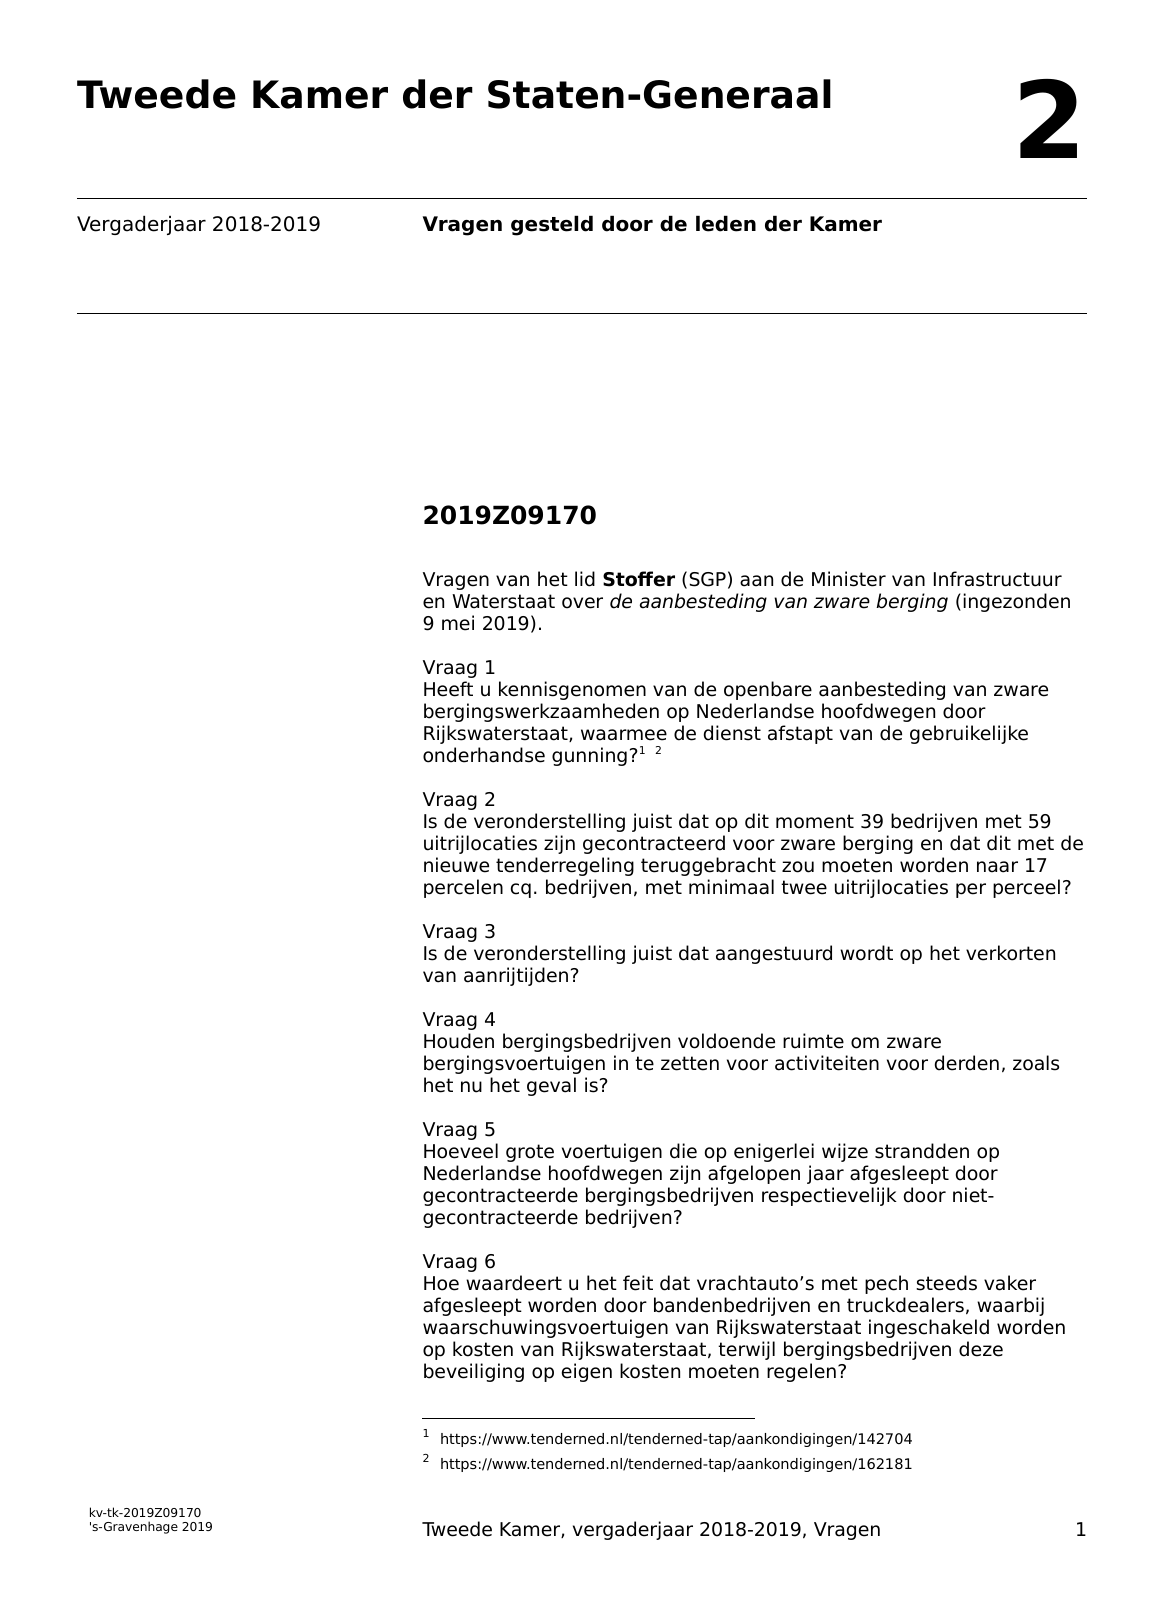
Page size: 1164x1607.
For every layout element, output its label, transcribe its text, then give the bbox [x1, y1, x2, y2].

text Vraag 5 [422, 1119, 1087, 1141]
text Vraag 2 [422, 789, 1087, 811]
table_header 2 [886, 59, 1087, 198]
text https://www.tenderned.nl/tenderned-tap/aankondigingen/142704 [422, 1427, 1087, 1449]
text Vraag 3 [422, 921, 1087, 943]
table_header Tweede Kamer der Staten-Generaal [77, 59, 886, 198]
text Vraag 1 [422, 657, 1087, 679]
text Hoe waardeert u het feit dat vrachtauto’s met pech steeds vaker afgesleept worden door bandenbedrijven en truckdealers, waarbij waarschuwingsvoertuigen van Rijkswaterstaat ingeschakeld worden op kosten van Rijkswaterstaat, terwijl bergingsbedrijven deze beveiliging op eigen kosten moeten regelen? [422, 1273, 1087, 1383]
text kv-tk-2019Z09170 [88, 1506, 323, 1520]
text Vraag 6 [422, 1251, 1087, 1273]
table_cell Vragen gesteld door de leden der Kamer [422, 199, 1087, 313]
text Houden bergingsbedrijven voldoende ruimte om zware bergingsvoertuigen in te zetten voor activiteiten voor derden, zoals het nu het geval is? [422, 1031, 1087, 1097]
text Is de veronderstelling juist dat aangestuurd wordt op het verkorten van aanrijtijden? [422, 943, 1087, 987]
text 2019Z09170 [422, 501, 1087, 531]
text Is de veronderstelling juist dat op dit moment 39 bedrijven met 59 uitrijlocaties zijn gecontracteerd voor zware berging en dat dit met de nieuwe tenderregeling teruggebracht zou moeten worden naar 17 percelen cq. bedrijven, met minimaal twee uitrijlocaties per perceel? [422, 811, 1087, 899]
text 's-Gravenhage 2019 [88, 1520, 323, 1534]
text Vraag 4 [422, 1009, 1087, 1031]
table_cell Vergaderjaar 2018-2019 [77, 199, 422, 313]
text https://www.tenderned.nl/tenderned-tap/aankondigingen/162181 [422, 1452, 1087, 1474]
text Heeft u kennisgenomen van de openbare aanbesteding van zware bergingswerkzaamheden op Nederlandse hoofdwegen door Rijkswaterstaat, waarmee de dienst afstapt van de gebruikelijke onderhandse gunning? [422, 679, 1087, 767]
text Vragen van het lid Stoffer (SGP) aan de Minister van Infrastructuur en Waterstaat over de aanbesteding van zware berging (ingezonden 9 mei 2019). [422, 569, 1087, 635]
text Hoeveel grote voertuigen die op enigerlei wijze strandden op Nederlandse hoofdwegen zijn afgelopen jaar afgesleept door gecontracteerde bergingsbedrijven respectievelijk door niet-gecontracteerde bedrijven? [422, 1141, 1087, 1229]
